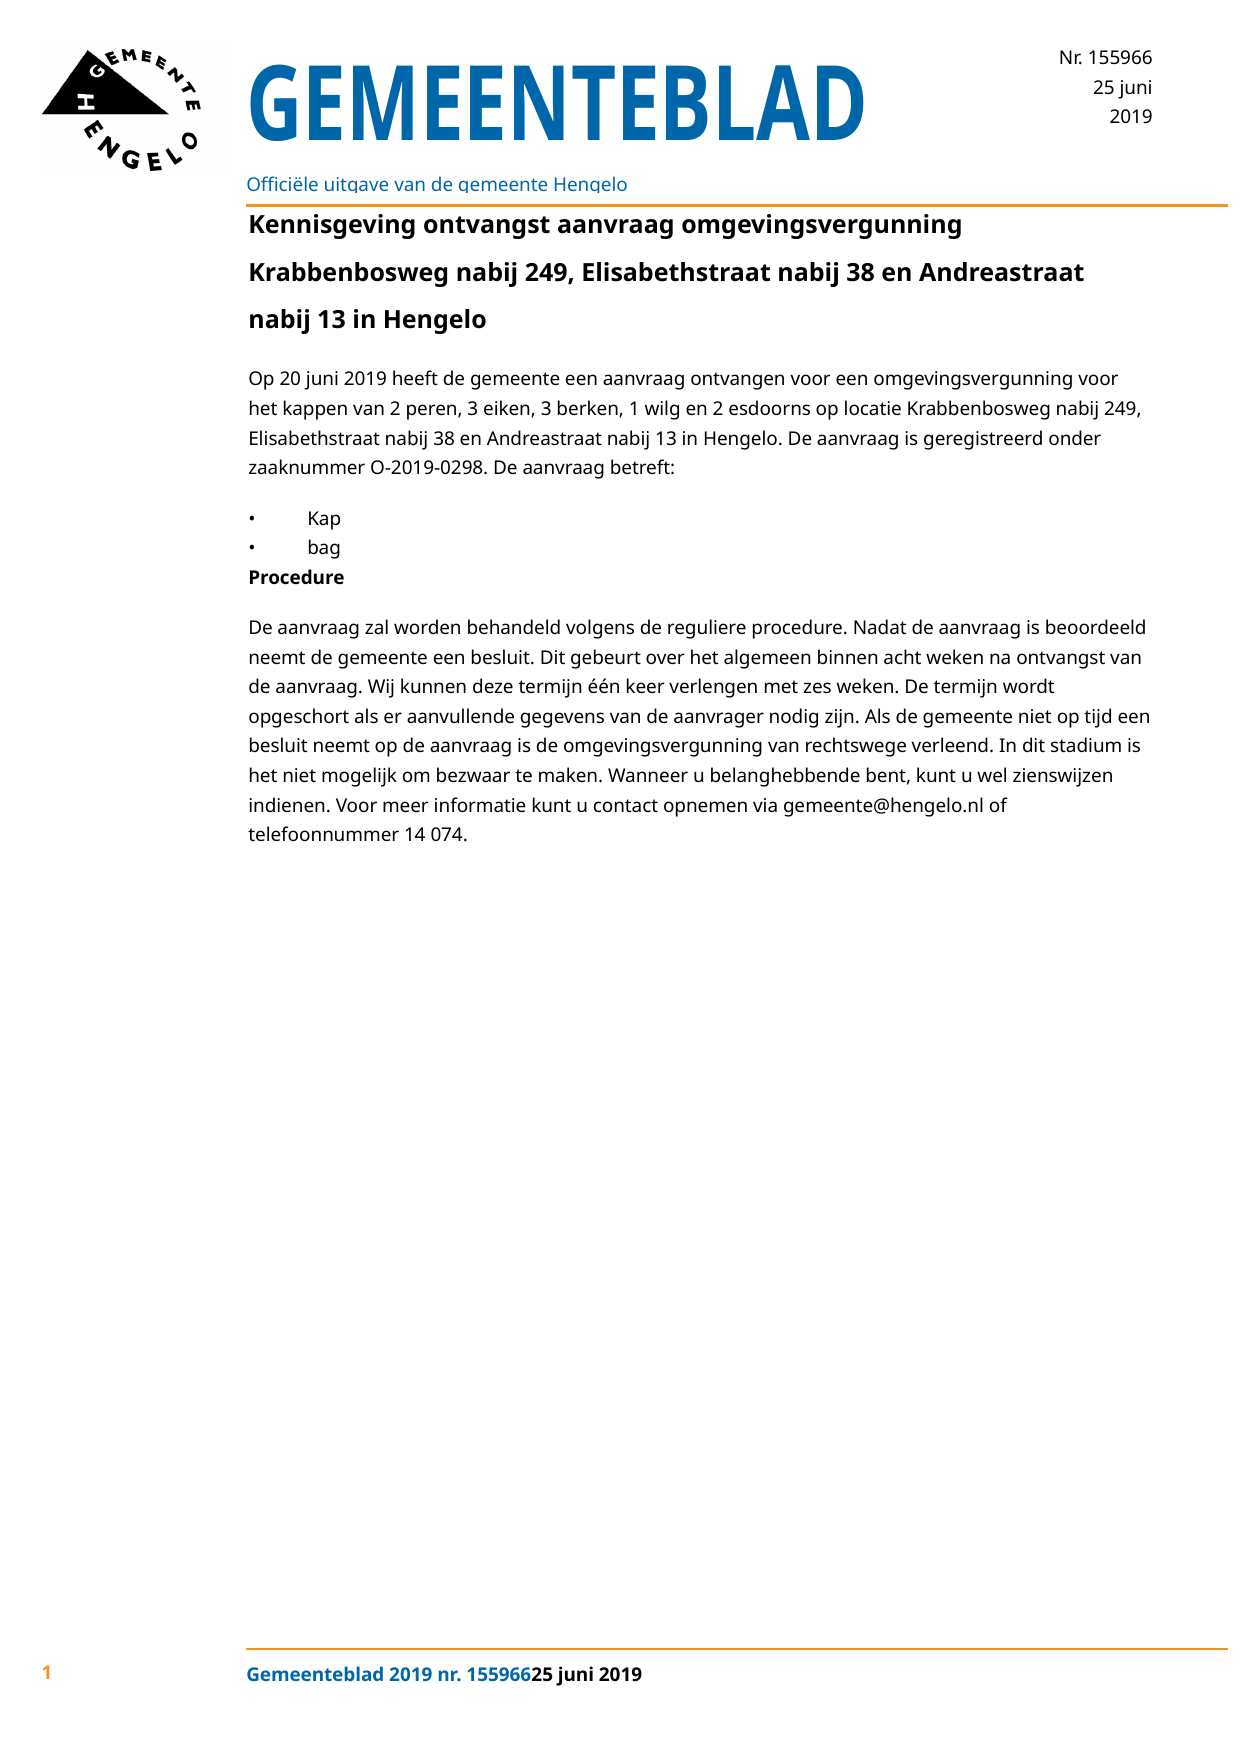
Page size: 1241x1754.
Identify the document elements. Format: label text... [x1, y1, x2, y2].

text Procedure [248, 564, 1152, 589]
text Op 20 juni 2019 heeft de gemeente een aanvraag ontvangen voor een omgevingsvergunning voor het kappen van 2 peren, 3 eiken, 3 berken, 1 wilg en 2 esdoorns op locatie Krabbenbosweg nabij 249, Elisabethstraat nabij 38 en Andreastraat nabij 13 in Hengelo. De aanvraag is geregistreerd onder zaaknummer O-2019-0298. De aanvraag betreft: [248, 366, 1152, 480]
text Kennisgeving ontvangst aanvraag omgevingsvergunning Krabbenbosweg nabij 249, Elisabethstraat nabij 38 en Andreastraat nabij 13 in Hengelo [248, 207, 1152, 336]
picture [41, 47, 231, 172]
list bag [248, 534, 1152, 560]
text De aanvraag zal worden behandeld volgens de reguliere procedure. Nadat de aanvraag is beoordeeld neemt de gemeente een besluit. Dit gebeurt over het algemeen binnen acht weken na ontvangst van de aanvraag. Wij kunnen deze termijn één keer verlengen met zes weken. De termijn wordt opgeschort als er aanvullende gegevens van de aanvrager nodig zijn. Als de gemeente niet op tijd een besluit neemt op de aanvraag is de omgevingsvergunning van rechtswege verleend. In dit stadium is het niet mogelijk om bezwaar te maken. Wanneer u belanghebbende bent, kunt u wel zienswijzen indienen. Voor meer informatie kunt u contact opnemen via gemeente@hengelo.nl of telefoonnummer 14 074. [248, 614, 1152, 847]
list Kap [248, 505, 1152, 530]
